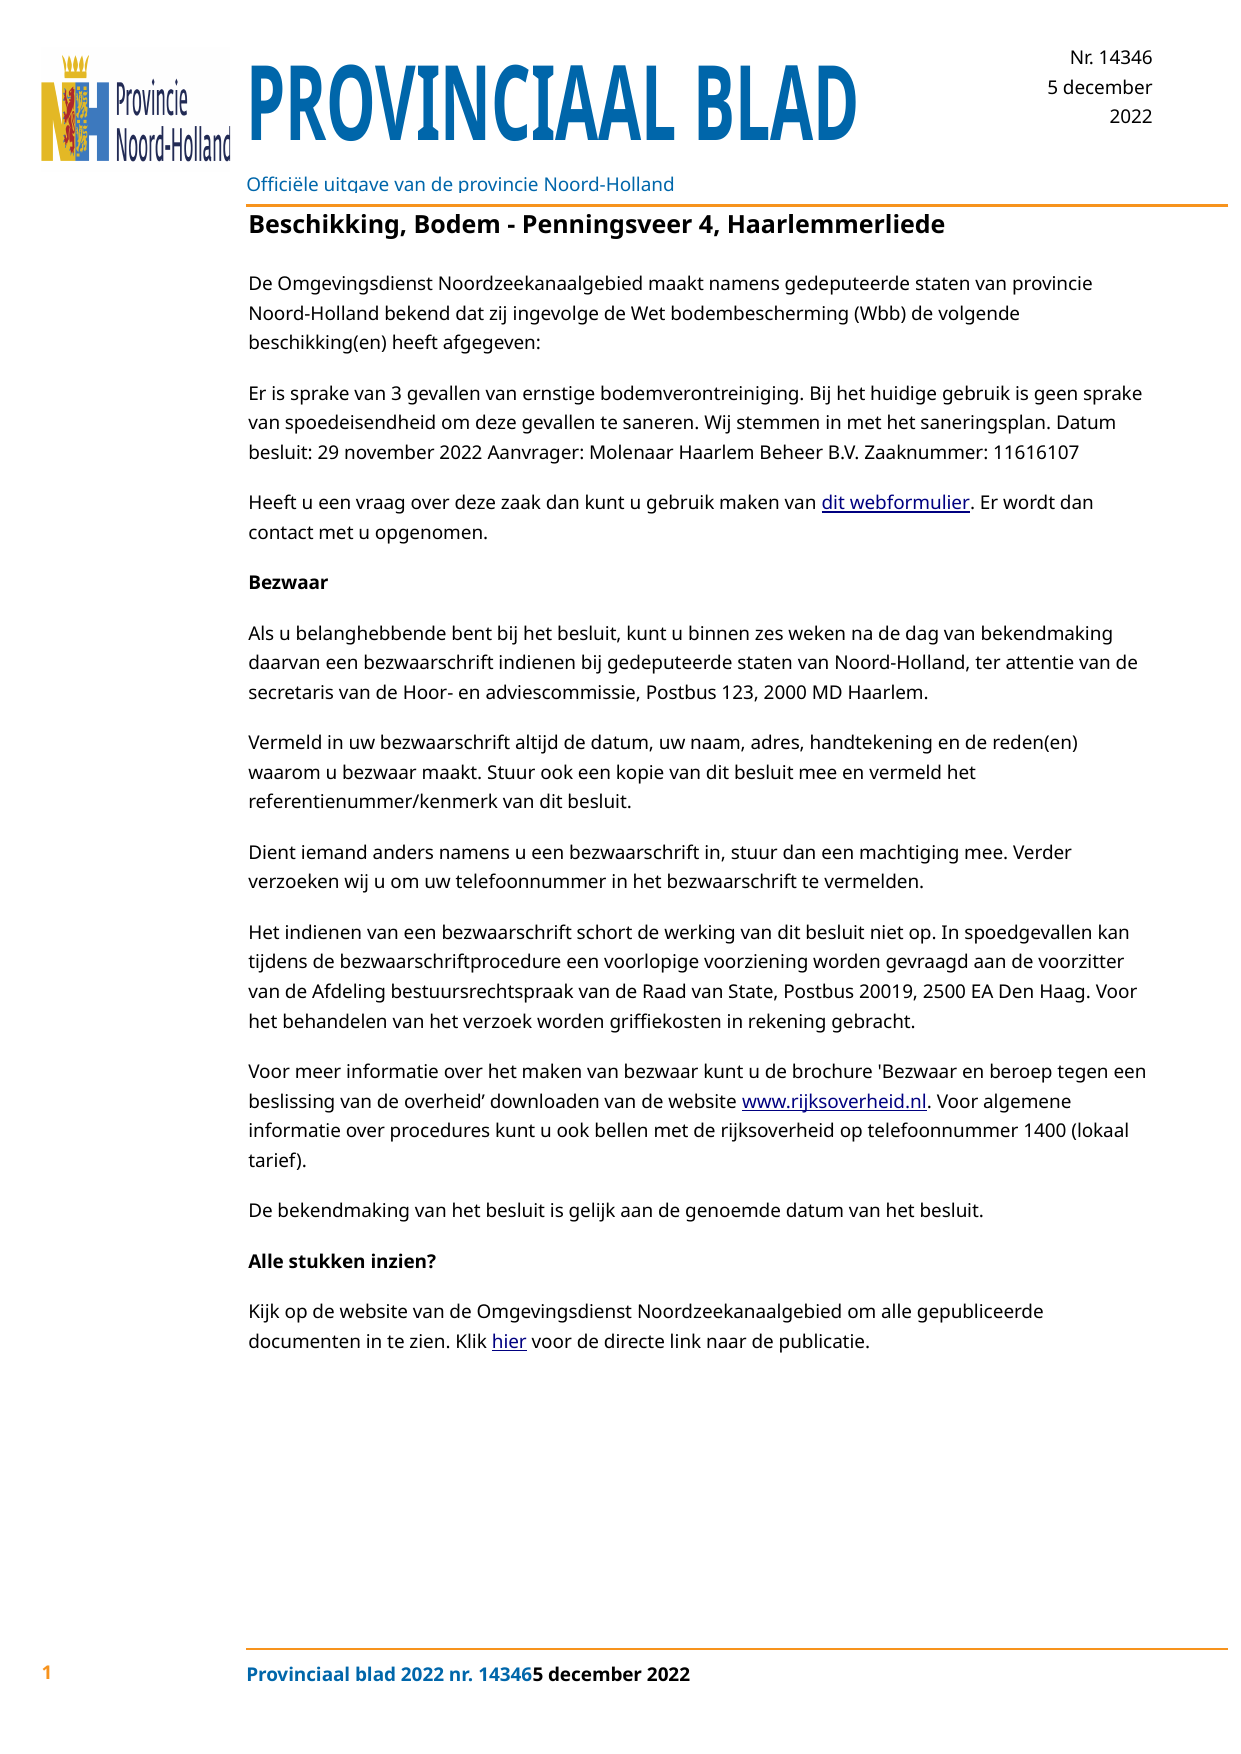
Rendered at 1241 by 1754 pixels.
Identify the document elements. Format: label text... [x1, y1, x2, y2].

text Er is sprake van 3 gevallen van ernstige bodemverontreiniging. Bij het huidige gebruik is geen sprake van spoedeisendheid om deze gevallen te saneren. Wij stemmen in met het saneringsplan. Datum besluit: 29 november 2022 Aanvrager: Molenaar Haarlem Beheer B.V. Zaaknummer: 11616107 [248, 380, 1152, 465]
text Vermeld in uw bezwaarschrift altijd de datum, uw naam, adres, handtekening en de reden(en) waarom u bezwaar maakt. Stuur ook een kopie van dit besluit mee en vermeld het referentienummer/kenmerk van dit besluit. [248, 729, 1152, 814]
text Heeft u een vraag over deze zaak dan kunt u gebruik maken van dit webformulier. Er wordt dan contact met u opgenomen. [248, 489, 1152, 545]
text Alle stukken inzien? [248, 1248, 1152, 1273]
text Beschikking, Bodem - Penningsveer 4, Haarlemmerliede [248, 207, 1152, 241]
text De bekendmaking van het besluit is gelijk aan de genoemde datum van het besluit. [248, 1197, 1152, 1223]
text Het indienen van een bezwaarschrift schort de werking van dit besluit niet op. In spoedgevallen kan tijdens de bezwaarschriftprocedure een voorlopige voorziening worden gevraagd aan de voorzitter van de Afdeling bestuursrechtspraak van de Raad van State, Postbus 20019, 2500 EA Den Haag. Voor het behandelen van het verzoek worden griffiekosten in rekening gebracht. [248, 919, 1152, 1033]
picture [41, 47, 231, 172]
text Voor meer informatie over het maken van bezwaar kunt u de brochure 'Bezwaar en beroep tegen een beslissing van de overheid’ downloaden van de website www.rijksoverheid.nl. Voor algemene informatie over procedures kunt u ook bellen met de rijksoverheid op telefoonnummer 1400 (lokaal tarief). [248, 1058, 1152, 1173]
text Dient iemand anders namens u een bezwaarschrift in, stuur dan een machtiging mee. Verder verzoeken wij u om uw telefoonnummer in het bezwaarschrift te vermelden. [248, 839, 1152, 894]
text Kijk op de website van de Omgevingsdienst Noordzeekanaalgebied om alle gepubliceerde documenten in te zien. Klik hier voor de directe link naar de publicatie. [248, 1298, 1152, 1353]
text Als u belanghebbende bent bij het besluit, kunt u binnen zes weken na de dag van bekendmaking daarvan een bezwaarschrift indienen bij gedeputeerde staten van Noord-Holland, ter attentie van de secretaris van de Hoor- en adviescommissie, Postbus 123, 2000 MD Haarlem. [248, 620, 1152, 705]
text De Omgevingsdienst Noordzeekanaalgebied maakt namens gedeputeerde staten van provincie Noord-Holland bekend dat zij ingevolge de Wet bodembescherming (Wbb) de volgende beschikking(en) heeft afgegeven: [248, 270, 1152, 355]
text Bezwaar [248, 569, 1152, 595]
